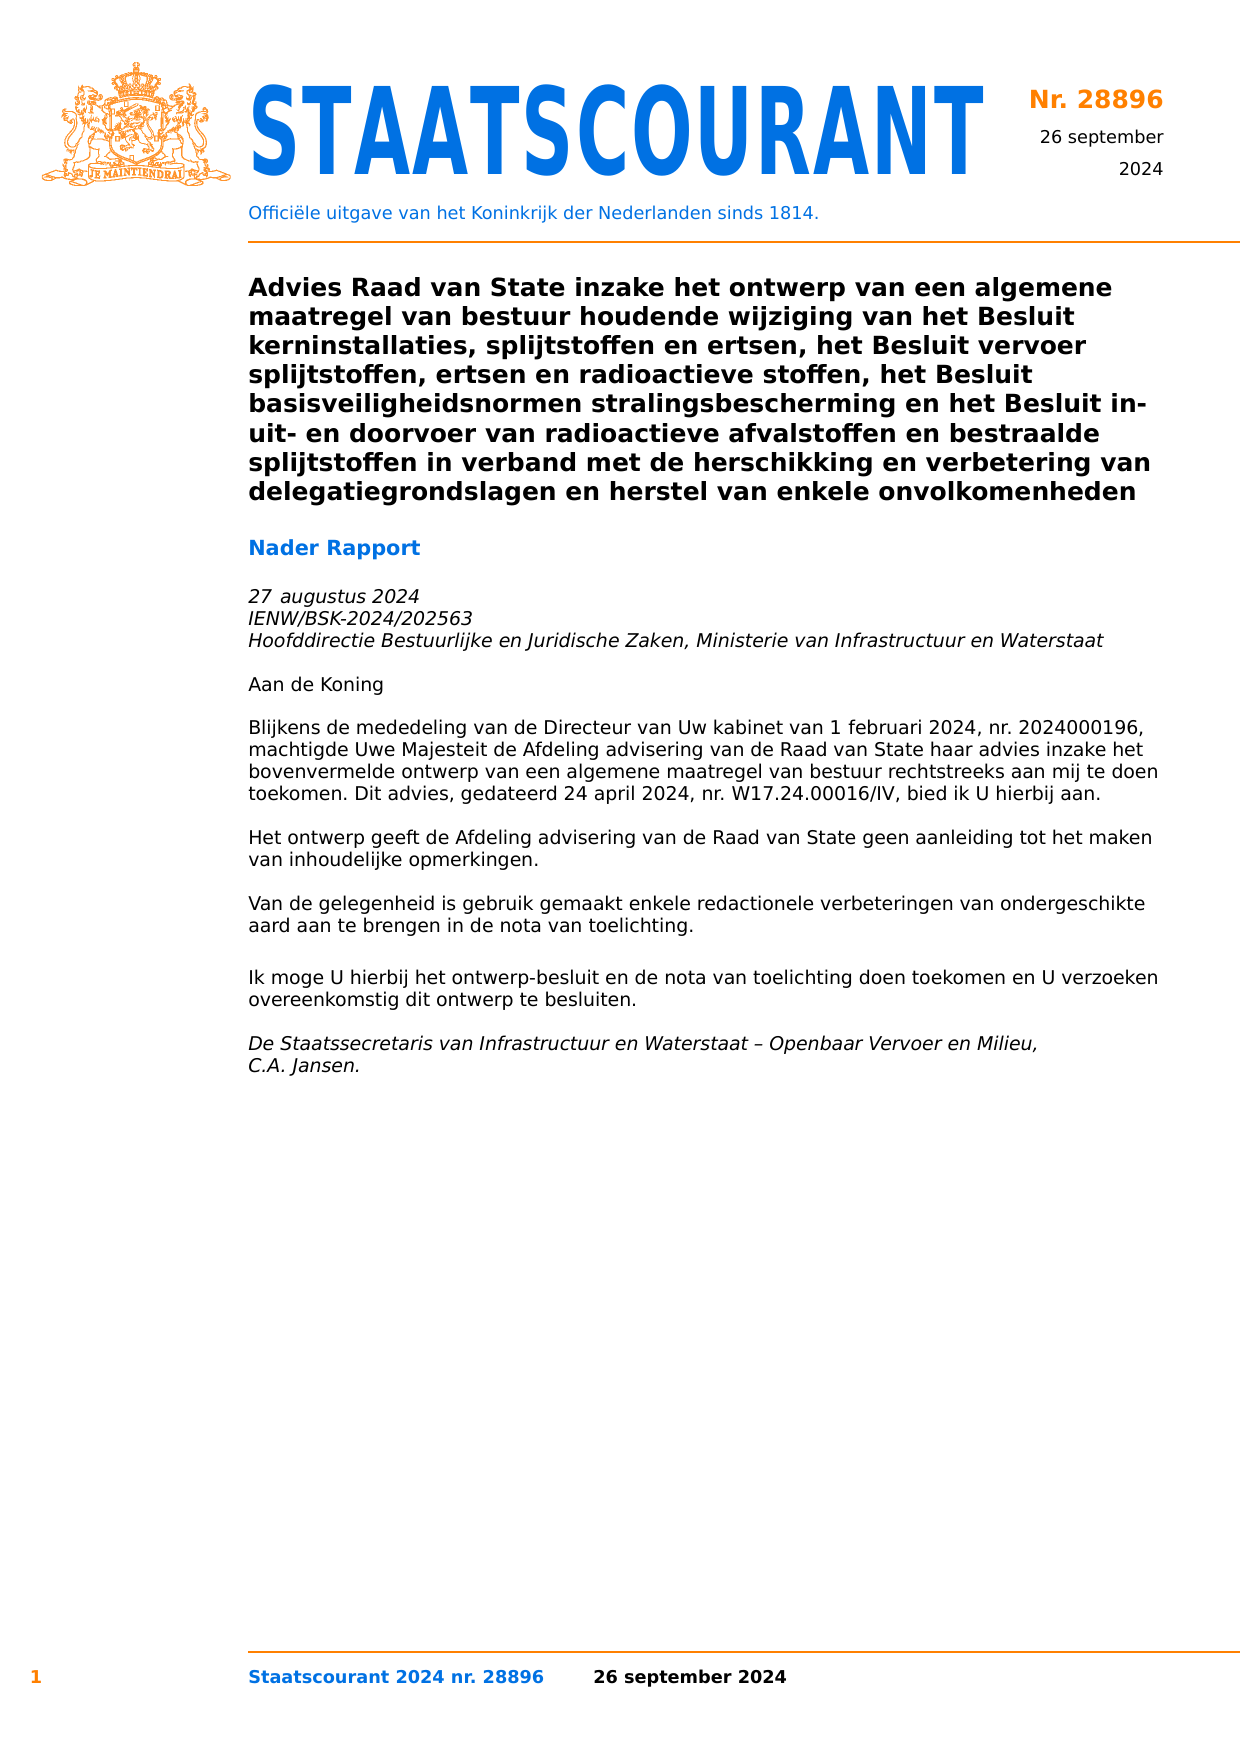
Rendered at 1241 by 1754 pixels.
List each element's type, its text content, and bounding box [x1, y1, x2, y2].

text Van de gelegenheid is gebruik gemaakt enkele redactionele verbeteringen van ondergeschikte aard aan te brengen in de nota van toelichting. [248, 893, 1163, 937]
subtitle Nader Rapport [248, 536, 1163, 561]
text IENW/BSK-2024/202563 [248, 608, 1163, 629]
table_cell 2024 [998, 153, 1240, 203]
table_header STAATSCOURANT [248, 62, 998, 203]
table_cell 26 september [998, 121, 1240, 153]
table_cell Officiële uitgave van het Koninkrijk der Nederlanden sinds 1814. [248, 203, 1240, 241]
text Blijkens de mededeling van de Directeur van Uw kabinet van 1 februari 2024, nr. 2024000196, machtigde Uwe Majesteit de Afdeling advisering van de Raad van State haar advies inzake het bovenvermelde ontwerp van een algemene maatregel van bestuur rechtstreeks aan mij te doen toekomen. Dit advies, gedateerd 24 april 2024, nr. W17.24.00016/IV, bied ik U hierbij aan. [248, 717, 1163, 805]
text 27 augustus 2024 [248, 586, 1163, 608]
table_header Nr. 28896 [998, 62, 1240, 121]
text De Staatssecretaris van Infrastructuur en Waterstaat – Openbaar Vervoer en Milieu, C.A. Jansen. [248, 1033, 1163, 1077]
table_header [25, 62, 248, 241]
subtitle Advies Raad van State inzake het ontwerp van een algemene maatregel van bestuur houdende wijziging van het Besluit kerninstallaties, splijtstoffen en ertsen, het Besluit vervoer splijtstoffen, ertsen en radioactieve stoffen, het Besluit basisveiligheidsnormen stralingsbescherming en het Besluit in- uit- en doorvoer van radioactieve afvalstoffen en bestraalde splijtstoffen in verband met de herschikking en verbetering van delegatiegrondslagen en herstel van enkele onvolkomenheden [248, 273, 1163, 506]
picture [41, 62, 231, 186]
text Het ontwerp geeft de Afdeling advisering van de Raad van State geen aanleiding tot het maken van inhoudelijke opmerkingen. [248, 827, 1163, 871]
text Ik moge U hierbij het ontwerp-besluit en de nota van toelichting doen toekomen en U verzoeken overeenkomstig dit ontwerp te besluiten. [248, 967, 1163, 1011]
text Hoofddirectie Bestuurlijke en Juridische Zaken, Ministerie van Infrastructuur en Waterstaat [248, 629, 1163, 652]
text Aan de Koning [248, 673, 1163, 695]
